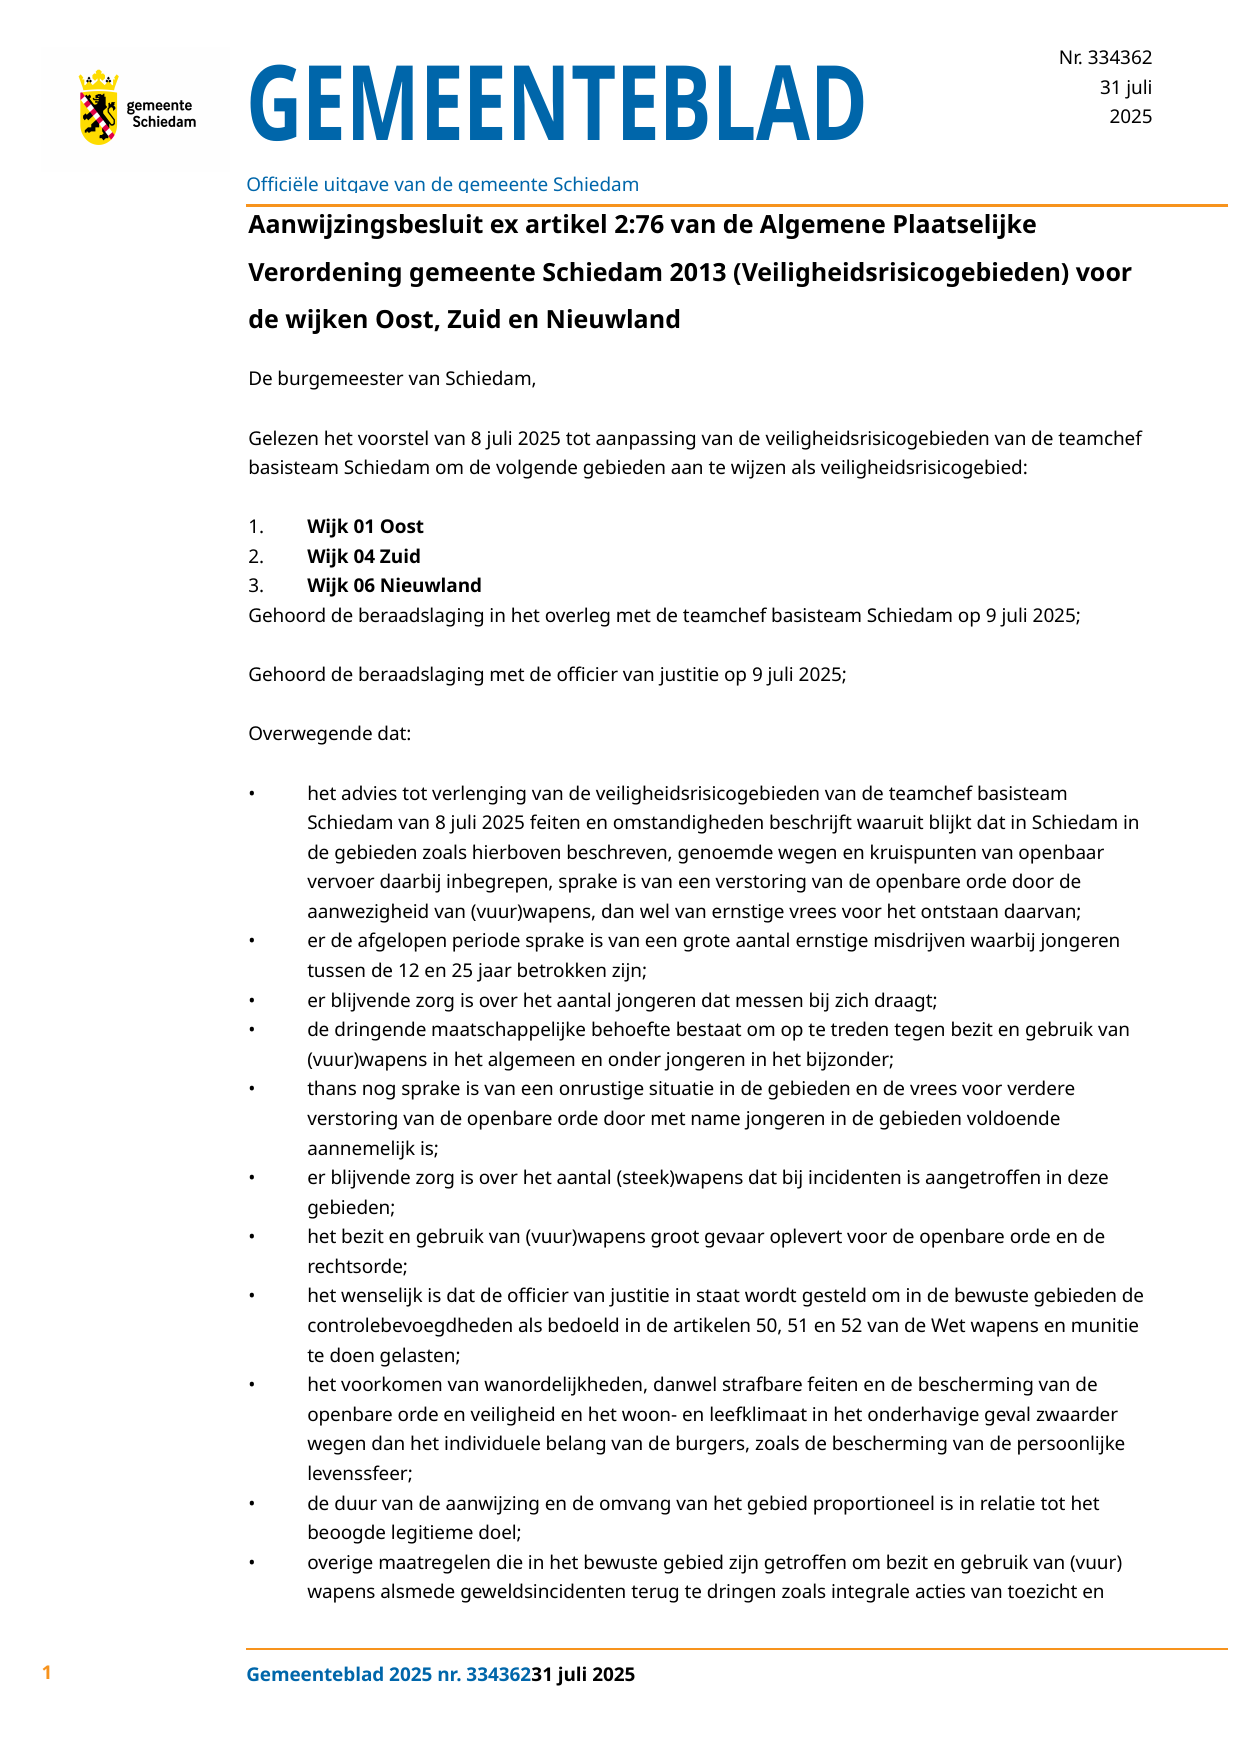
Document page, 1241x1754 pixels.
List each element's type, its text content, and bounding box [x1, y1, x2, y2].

picture [41, 47, 231, 172]
text Overwegende dat: [248, 721, 1152, 746]
list het wenselijk is dat de officier van justitie in staat wordt gesteld om in de bewuste gebieden de controlebevoegdheden als bedoeld in de artikelen 50, 51 en 52 van de Wet wapens en munitie te doen gelasten; [248, 1283, 1152, 1367]
list het bezit en gebruik van (vuur)wapens groot gevaar oplevert voor de openbare orde en de rechtsorde; [248, 1223, 1152, 1279]
text Gehoord de beraadslaging met de officier van justitie op 9 juli 2025; [248, 661, 1152, 687]
list de dringende maatschappelijke behoefte bestaat om op te treden tegen bezit en gebruik van (vuur)wapens in het algemeen en onder jongeren in het bijzonder; [248, 1016, 1152, 1072]
text Gelezen het voorstel van 8 juli 2025 tot aanpassing van de veiligheidsrisicogebieden van de teamchef basisteam Schiedam om de volgende gebieden aan te wijzen als veiligheidsrisicogebied: [248, 425, 1152, 480]
list Wijk 06 Nieuwland [248, 573, 1152, 598]
list er de afgelopen periode sprake is van een grote aantal ernstige misdrijven waarbij jongeren tussen de 12 en 25 jaar betrokken zijn; [248, 928, 1152, 983]
text Gehoord de beraadslaging in het overleg met de teamchef basisteam Schiedam op 9 juli 2025; [248, 602, 1152, 628]
text De burgemeester van Schiedam, [248, 366, 1152, 391]
list Wijk 01 Oost [248, 513, 1152, 539]
text Aanwijzingsbesluit ex artikel 2:76 van de Algemene Plaatselijke Verordening gemeente Schiedam 2013 (Veiligheidsrisicogebieden) voor de wijken Oost, Zuid en Nieuwland [248, 207, 1152, 336]
list het advies tot verlenging van de veiligheidsrisicogebieden van de teamchef basisteam Schiedam van 8 juli 2025 feiten en omstandigheden beschrijft waaruit blijkt dat in Schiedam in de gebieden zoals hierboven beschreven, genoemde wegen en kruispunten van openbaar vervoer daarbij inbegrepen, sprake is van een verstoring van de openbare orde door de aanwezigheid van (vuur)wapens, dan wel van ernstige vrees voor het ontstaan daarvan; [248, 780, 1152, 924]
list er blijvende zorg is over het aantal (steek)wapens dat bij incidenten is aangetroffen in deze gebieden; [248, 1164, 1152, 1219]
list het voorkomen van wanordelijkheden, danwel strafbare feiten en de bescherming van de openbare orde en veiligheid en het woon- en leefklimaat in het onderhavige geval zwaarder wegen dan het individuele belang van de burgers, zoals de bescherming van de persoonlijke levenssfeer; [248, 1371, 1152, 1486]
list de duur van de aanwijzing en de omvang van het gebied proportioneel is in relatie tot het beoogde legitieme doel; [248, 1490, 1152, 1545]
list Wijk 04 Zuid [248, 543, 1152, 569]
list er blijvende zorg is over het aantal jongeren dat messen bij zich draagt; [248, 987, 1152, 1012]
list thans nog sprake is van een onrustige situatie in de gebieden en de vrees voor verdere verstoring van de openbare orde door met name jongeren in de gebieden voldoende aannemelijk is; [248, 1076, 1152, 1160]
list overige maatregelen die in het bewuste gebied zijn getroffen om bezit en gebruik van (vuur) wapens alsmede geweldsincidenten terug te dringen zoals integrale acties van toezicht en [248, 1549, 1152, 1604]
